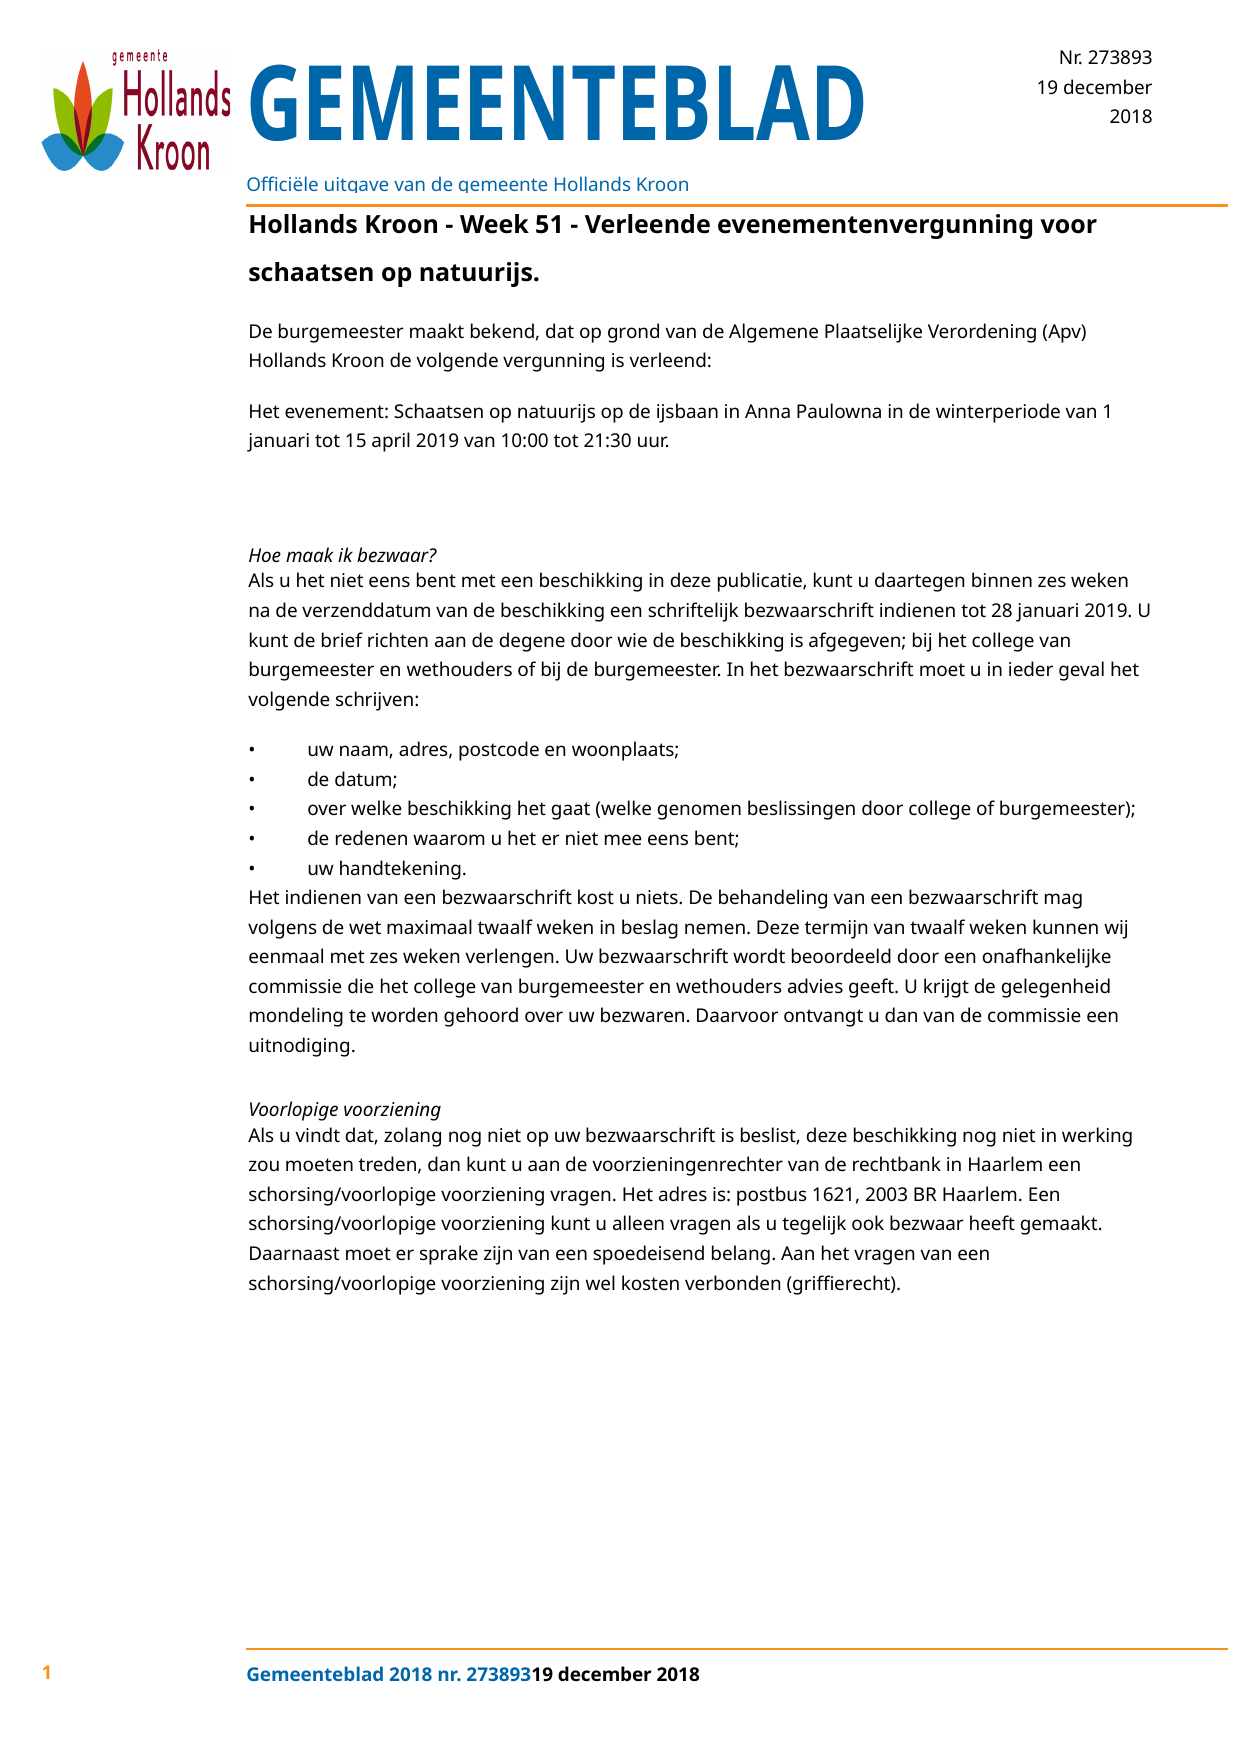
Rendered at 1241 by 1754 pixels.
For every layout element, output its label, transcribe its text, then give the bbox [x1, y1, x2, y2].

list de datum; [248, 766, 1152, 792]
text Als u vindt dat, zolang nog niet op uw bezwaarschrift is beslist, deze beschikking nog niet in werking zou moeten treden, dan kunt u aan de voorzieningenrechter van de rechtbank in Haarlem een schorsing/voorlopige voorziening vragen. Het adres is: postbus 1621, 2003 BR Haarlem. Een schorsing/voorlopige voorziening kunt u alleen vragen als u tegelijk ook bezwaar heeft gemaakt. Daarnaast moet er sprake zijn van een spoedeisend belang. Aan het vragen van een schorsing/voorlopige voorziening zijn wel kosten verbonden (griffierecht). [248, 1122, 1152, 1296]
text Het indienen van een bezwaarschrift kost u niets. De behandeling van een bezwaarschrift mag volgens de wet maximaal twaalf weken in beslag nemen. Deze termijn van twaalf weken kunnen wij eenmaal met zes weken verlengen. Uw bezwaarschrift wordt beoordeeld door een onafhankelijke commissie die het college van burgemeester en wethouders advies geeft. U krijgt de gelegenheid mondeling te worden gehoord over uw bezwaren. Daarvoor ontvangt u dan van de commissie een uitnodiging. [248, 884, 1152, 1058]
text Voorlopige voorziening [248, 1096, 1152, 1122]
list over welke beschikking het gaat (welke genomen beslissingen door college of burgemeester); [248, 796, 1152, 821]
text De burgemeester maakt bekend, dat op grond van de Algemene Plaatselijke Verordening (Apv) Hollands Kroon de volgende vergunning is verleend: [248, 318, 1152, 373]
list uw handtekening. [248, 855, 1152, 880]
list uw naam, adres, postcode en woonplaats; [248, 736, 1152, 762]
list de redenen waarom u het er niet mee eens bent; [248, 825, 1152, 851]
text Hoe maak ik bezwaar? [248, 542, 1152, 568]
text Hollands Kroon - Week 51 - Verleende evenementenvergunning voor schaatsen op natuurijs. [248, 207, 1152, 288]
text Als u het niet eens bent met een beschikking in deze publicatie, kunt u daartegen binnen zes weken na de verzenddatum van de beschikking een schriftelijk bezwaarschrift indienen tot 28 januari 2019. U kunt de brief richten aan de degene door wie de beschikking is afgegeven; bij het college van burgemeester en wethouders of bij de burgemeester. In het bezwaarschrift moet u in ieder geval het volgende schrijven: [248, 568, 1152, 712]
picture [41, 47, 231, 172]
text Het evenement: Schaatsen op natuurijs op de ijsbaan in Anna Paulowna in de winterperiode van 1 januari tot 15 april 2019 van 10:00 tot 21:30 uur. [248, 398, 1152, 453]
